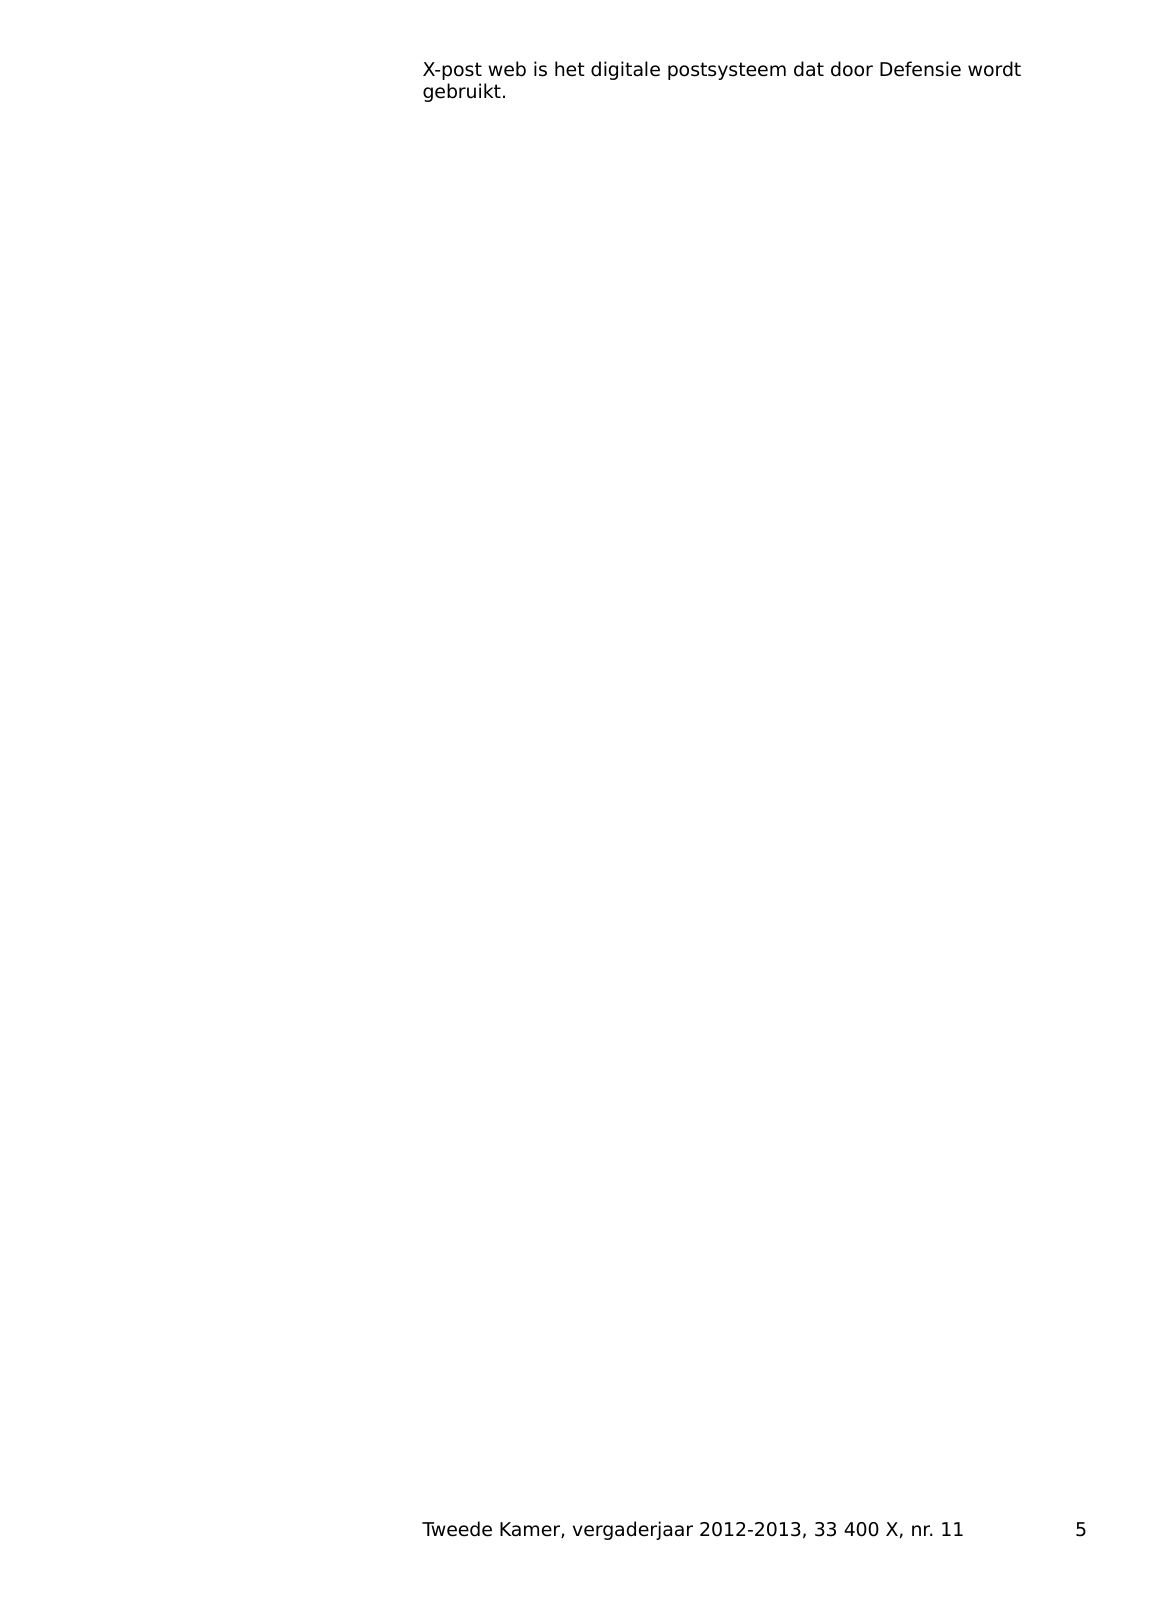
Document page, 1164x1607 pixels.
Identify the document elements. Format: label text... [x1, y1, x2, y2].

text X-post web is het digitale postsysteem dat door Defensie wordt gebruikt. [422, 59, 1087, 103]
